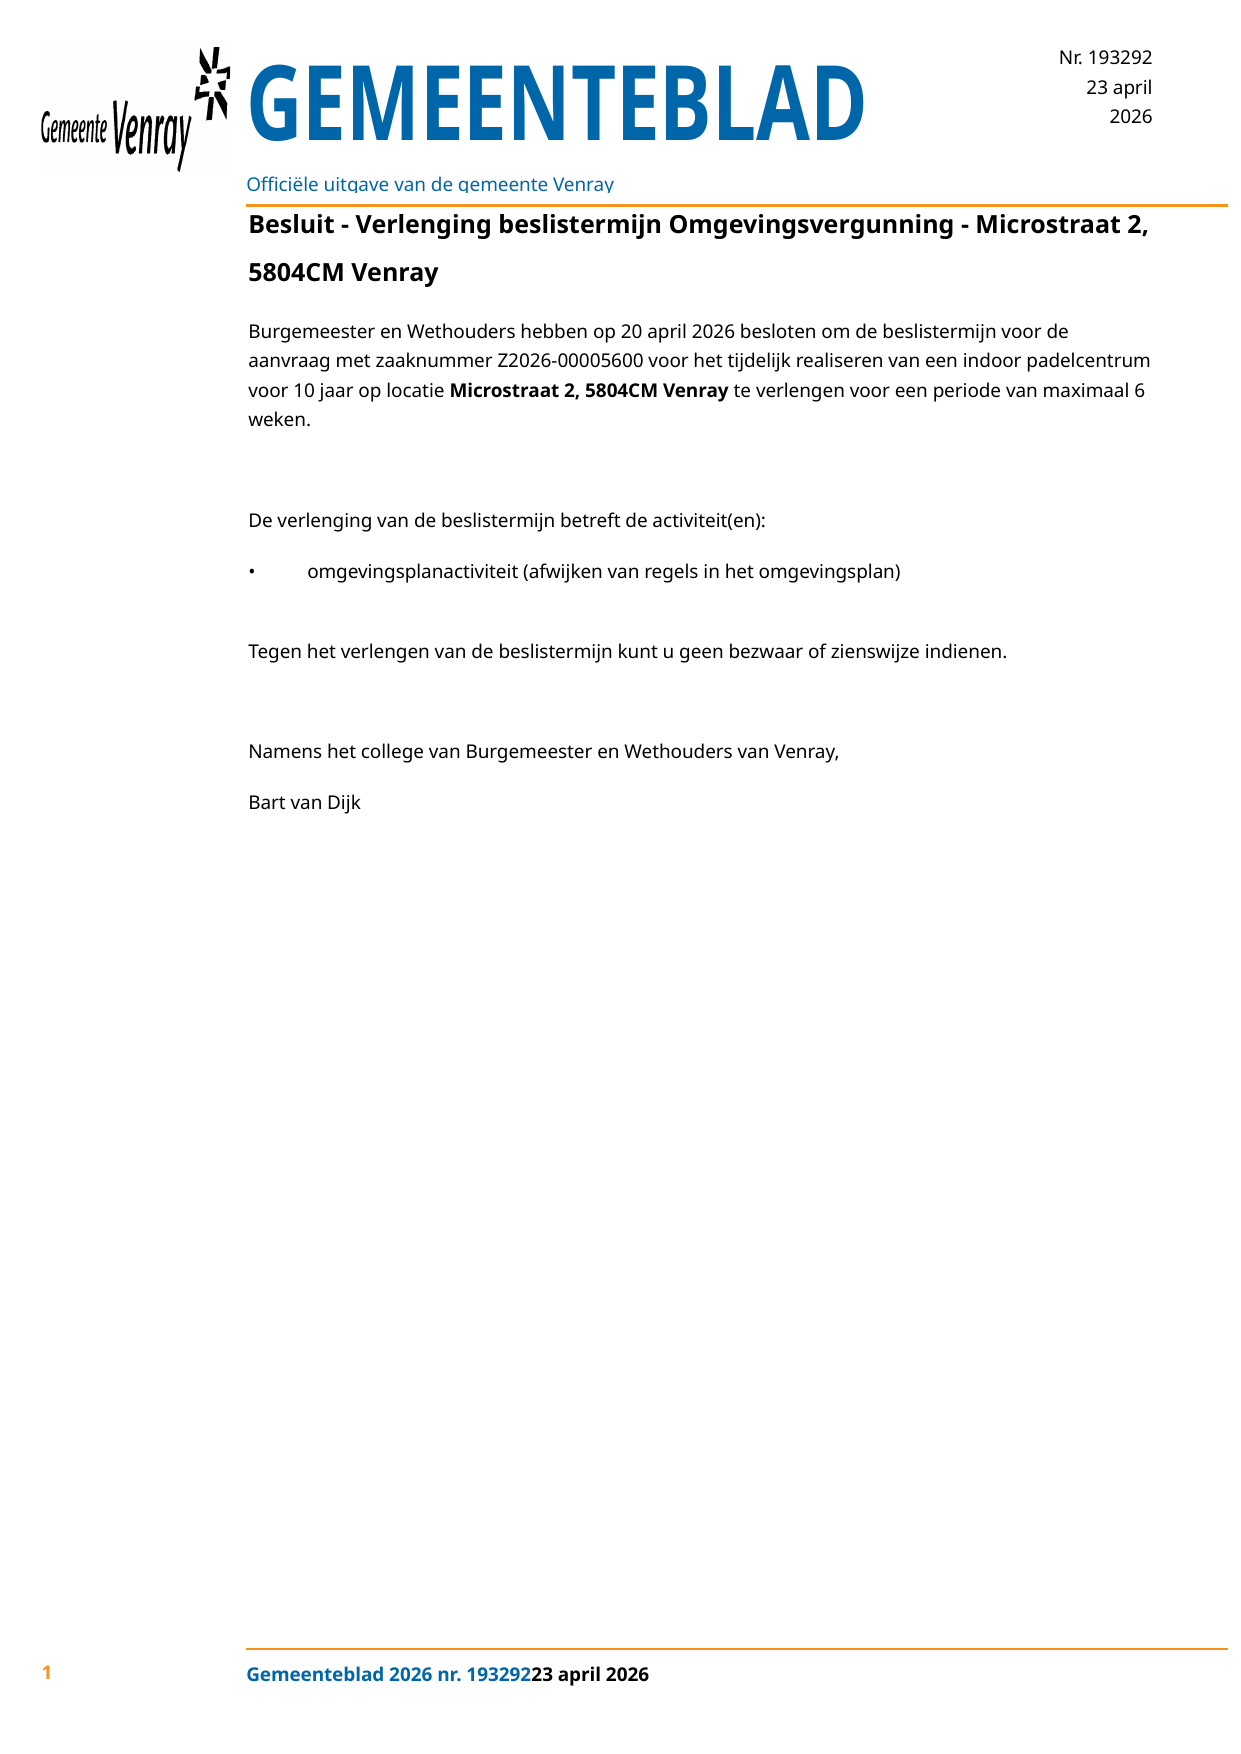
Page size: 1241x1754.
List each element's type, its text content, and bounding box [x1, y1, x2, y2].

text Burgemeester en Wethouders hebben op 20 april 2026 besloten om de beslistermijn voor de aanvraag met zaaknummer Z2026-00005600 voor het tijdelijk realiseren van een indoor padelcentrum voor 10 jaar op locatie Microstraat 2, 5804CM Venray te verlengen voor een periode van maximaal 6 weken. [248, 318, 1152, 432]
text Tegen het verlengen van de beslistermijn kunt u geen bezwaar of zienswijze indienen. [248, 638, 1152, 664]
text De verlenging van de beslistermijn betreft de activiteit(en): [248, 507, 1152, 533]
list omgevingsplanactiviteit (afwijken van regels in het omgevingsplan) [248, 558, 1152, 584]
text Besluit - Verlenging beslistermijn Omgevingsvergunning - Microstraat 2, 5804CM Venray [248, 207, 1152, 288]
picture [41, 47, 231, 172]
text Namens het college van Burgemeester en Wethouders van Venray, [248, 739, 1152, 764]
text Bart van Dijk [248, 789, 1152, 815]
